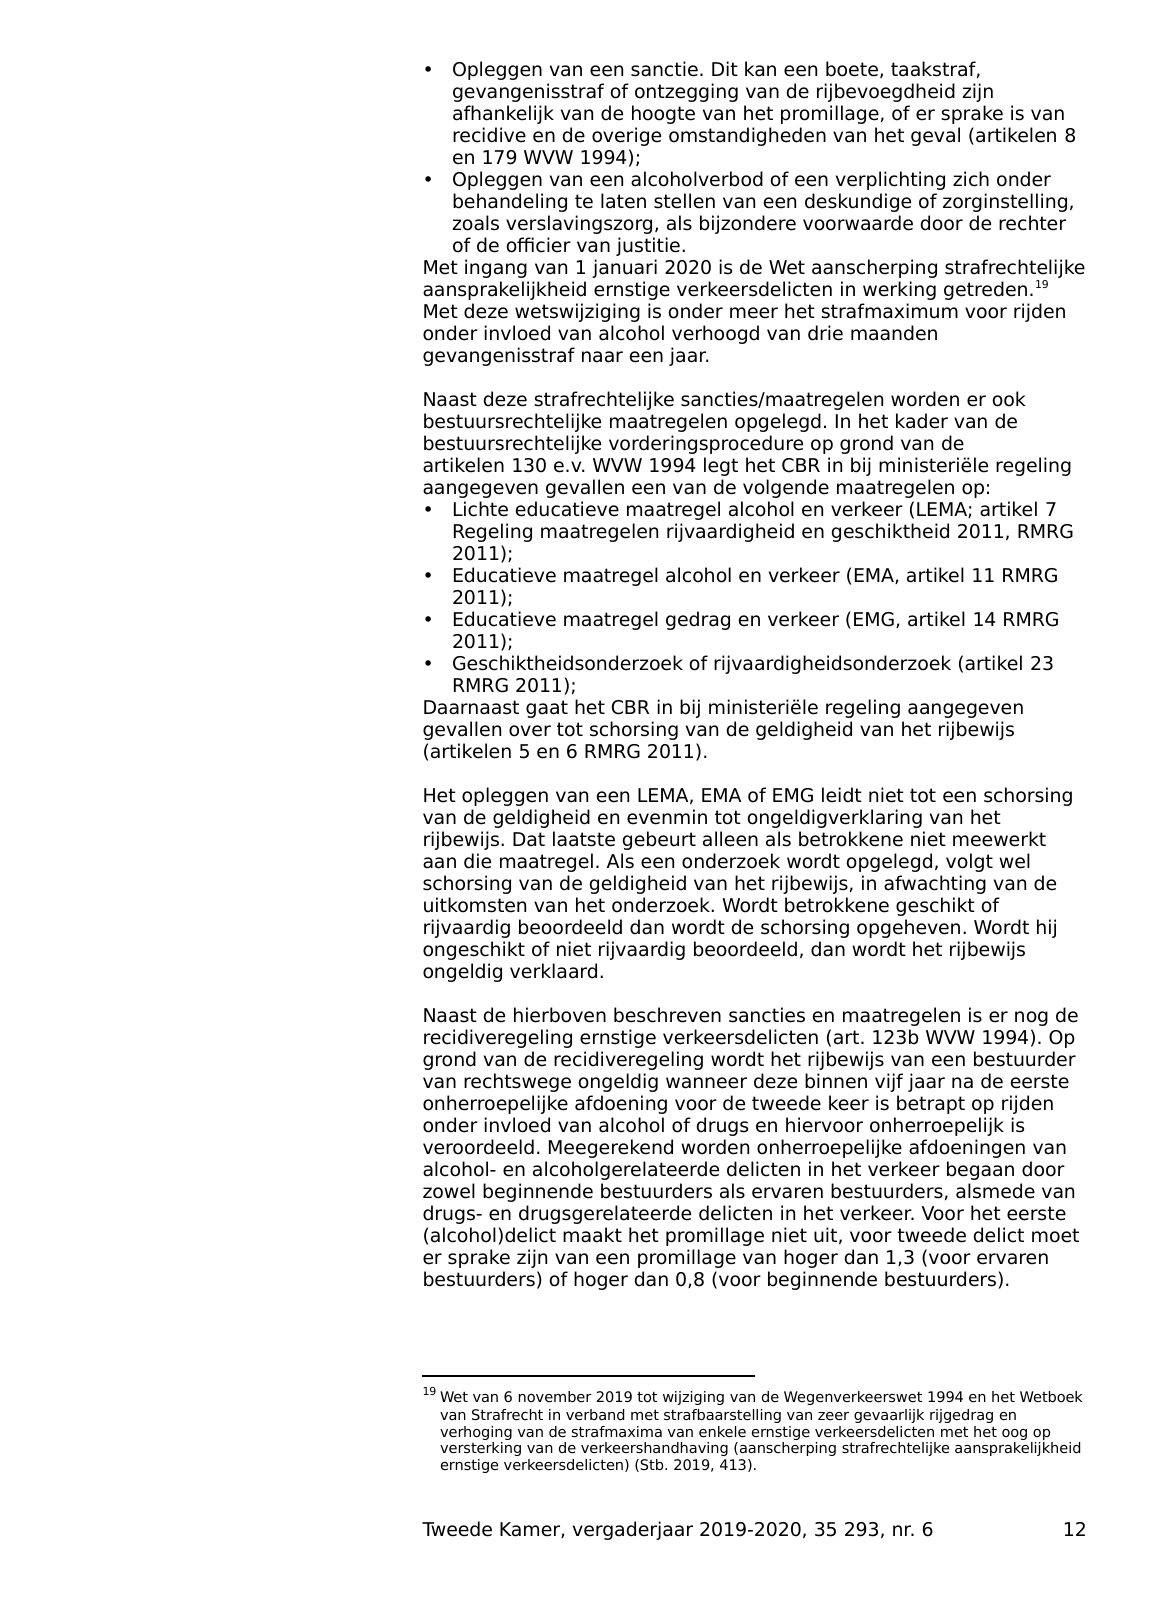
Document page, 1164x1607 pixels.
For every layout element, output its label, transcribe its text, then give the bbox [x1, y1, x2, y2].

text Met ingang van 1 januari 2020 is de Wet aanscherping strafrechtelijke aansprakelijkheid ernstige verkeersdelicten in werking getreden. Met deze wetswijziging is onder meer het strafmaximum voor rijden onder invloed van alcohol verhoogd van drie maanden gevangenisstraf naar een jaar. [422, 257, 1087, 367]
text • Opleggen van een sanctie. Dit kan een boete, taakstraf, gevangenisstraf of ontzegging van de rijbevoegdheid zijn afhankelijk van de hoogte van het promillage, of er sprake is van recidive en de overige omstandigheden van het geval (artikelen 8 en 179 WVW 1994); [422, 59, 1087, 169]
text • Lichte educatieve maatregel alcohol en verkeer (LEMA; artikel 7 Regeling maatregelen rijvaardigheid en geschiktheid 2011, RMRG 2011); [422, 499, 1087, 565]
text • Opleggen van een alcoholverbod of een verplichting zich onder behandeling te laten stellen van een deskundige of zorginstelling, zoals verslavingszorg, als bijzondere voorwaarde door de rechter of de officier van justitie. [422, 169, 1087, 257]
text Naast deze strafrechtelijke sancties/maatregelen worden er ook bestuursrechtelijke maatregelen opgelegd. In het kader van de bestuursrechtelijke vorderingsprocedure op grond van de artikelen 130 e.v. WVW 1994 legt het CBR in bij ministeriële regeling aangegeven gevallen een van de volgende maatregelen op: [422, 389, 1087, 499]
text • Educatieve maatregel gedrag en verkeer (EMG, artikel 14 RMRG 2011); [422, 609, 1087, 653]
text Wet van 6 november 2019 tot wijziging van de Wegenverkeerswet 1994 en het Wetboek van Strafrecht in verband met strafbaarstelling van zeer gevaarlijk rijgedrag en verhoging van de strafmaxima van enkele ernstige verkeersdelicten met het oog op versterking van de verkeershandhaving (aanscherping strafrechtelijke aansprakelijkheid ernstige verkeersdelicten) (Stb. 2019, 413). [422, 1385, 1087, 1474]
text • Educatieve maatregel alcohol en verkeer (EMA, artikel 11 RMRG 2011); [422, 565, 1087, 609]
text Het opleggen van een LEMA, EMA of EMG leidt niet tot een schorsing van de geldigheid en evenmin tot ongeldigverklaring van het rijbewijs. Dat laatste gebeurt alleen als betrokkene niet meewerkt aan die maatregel. Als een onderzoek wordt opgelegd, volgt wel schorsing van de geldigheid van het rijbewijs, in afwachting van de uitkomsten van het onderzoek. Wordt betrokkene geschikt of rijvaardig beoordeeld dan wordt de schorsing opgeheven. Wordt hij ongeschikt of niet rijvaardig beoordeeld, dan wordt het rijbewijs ongeldig verklaard. [422, 785, 1087, 983]
text Naast de hierboven beschreven sancties en maatregelen is er nog de recidiveregeling ernstige verkeersdelicten (art. 123b WVW 1994). Op grond van de recidiveregeling wordt het rijbewijs van een bestuurder van rechtswege ongeldig wanneer deze binnen vijf jaar na de eerste onherroepelijke afdoening voor de tweede keer is betrapt op rijden onder invloed van alcohol of drugs en hiervoor onherroepelijk is veroordeeld. Meegerekend worden onherroepelijke afdoeningen van alcohol- en alcoholgerelateerde delicten in het verkeer begaan door zowel beginnende bestuurders als ervaren bestuurders, alsmede van drugs- en drugsgerelateerde delicten in het verkeer. Voor het eerste (alcohol)delict maakt het promillage niet uit, voor tweede delict moet er sprake zijn van een promillage van hoger dan 1,3 (voor ervaren bestuurders) of hoger dan 0,8 (voor beginnende bestuurders). [422, 1005, 1087, 1291]
text • Geschiktheidsonderzoek of rijvaardigheidsonderzoek (artikel 23 RMRG 2011); [422, 653, 1087, 697]
text Daarnaast gaat het CBR in bij ministeriële regeling aangegeven gevallen over tot schorsing van de geldigheid van het rijbewijs (artikelen 5 en 6 RMRG 2011). [422, 697, 1087, 763]
